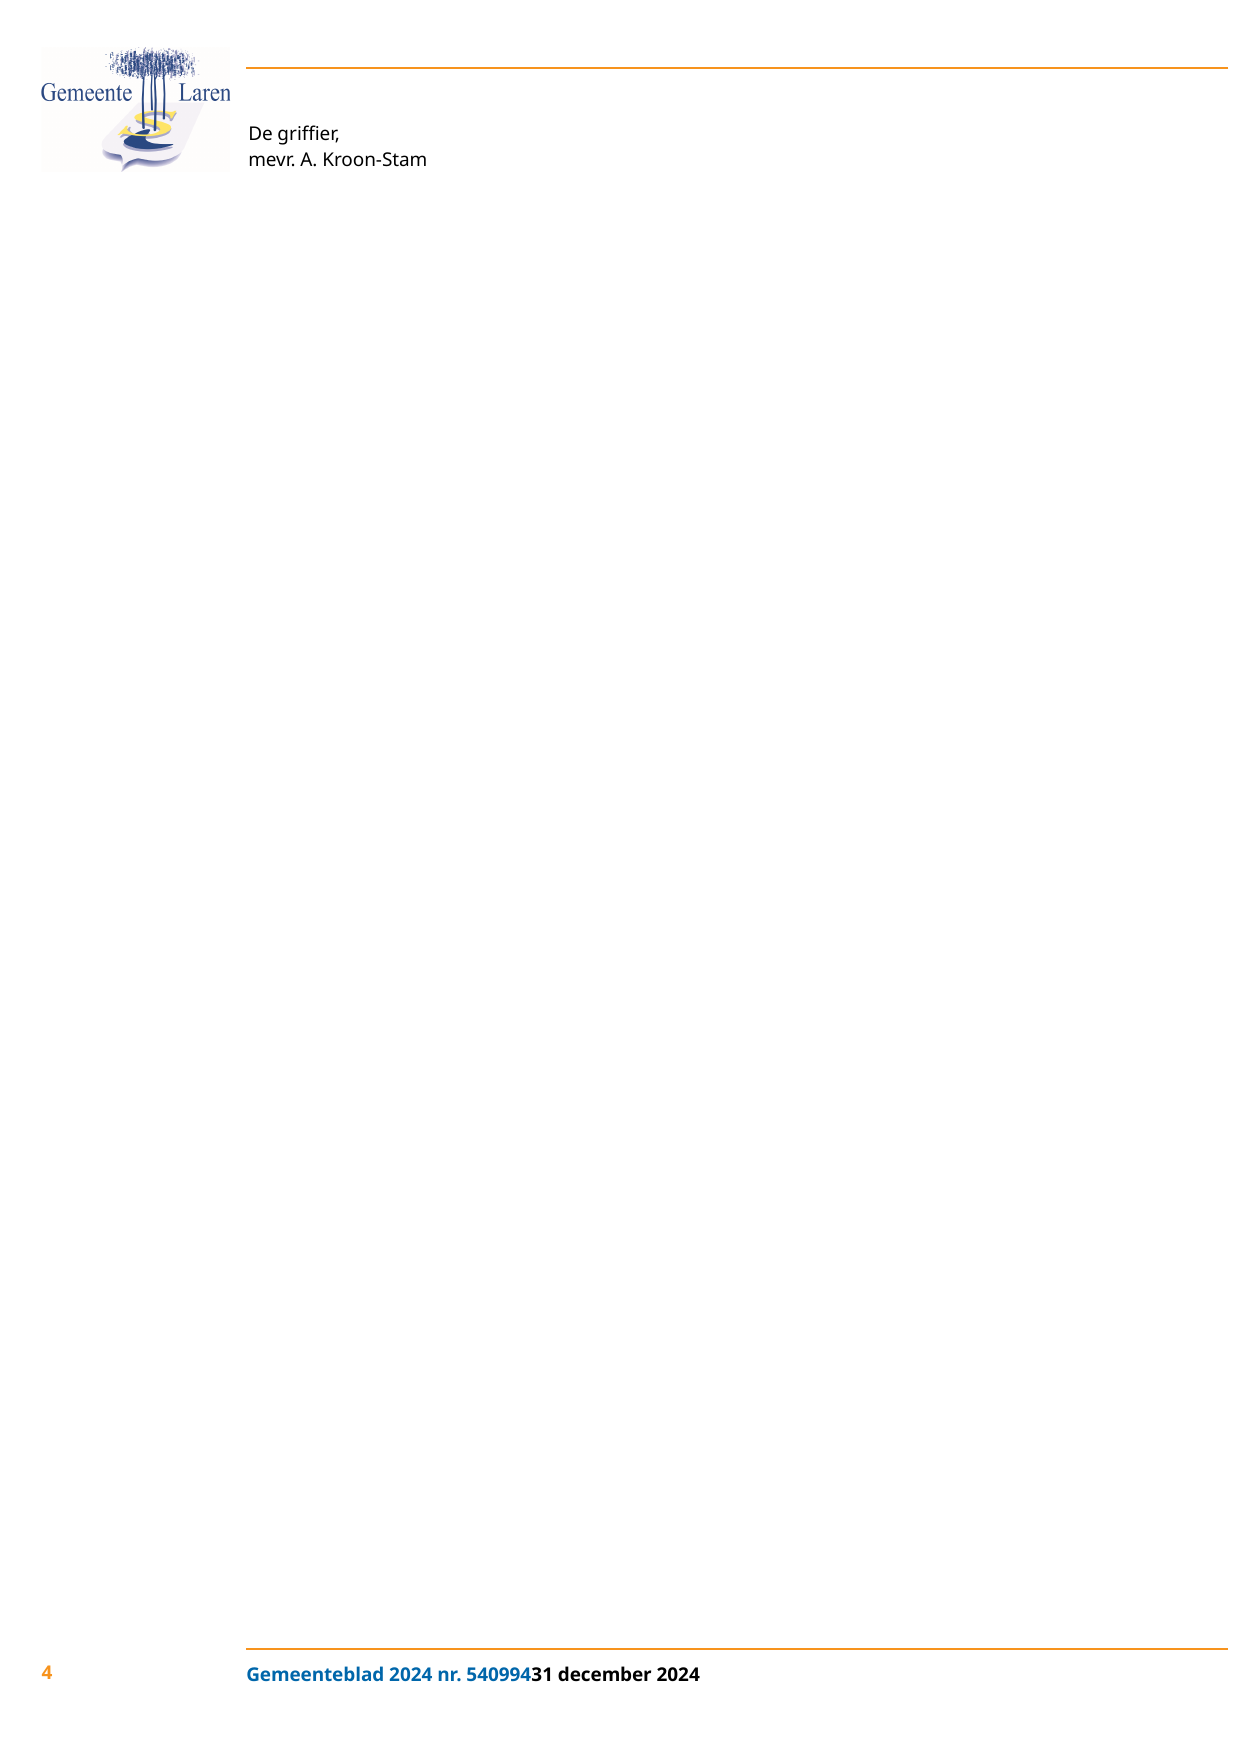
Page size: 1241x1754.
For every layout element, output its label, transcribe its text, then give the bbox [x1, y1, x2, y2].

picture [41, 47, 231, 172]
text De griffier, [248, 121, 1152, 146]
text mevr. A. Kroon-Stam [248, 146, 1152, 172]
